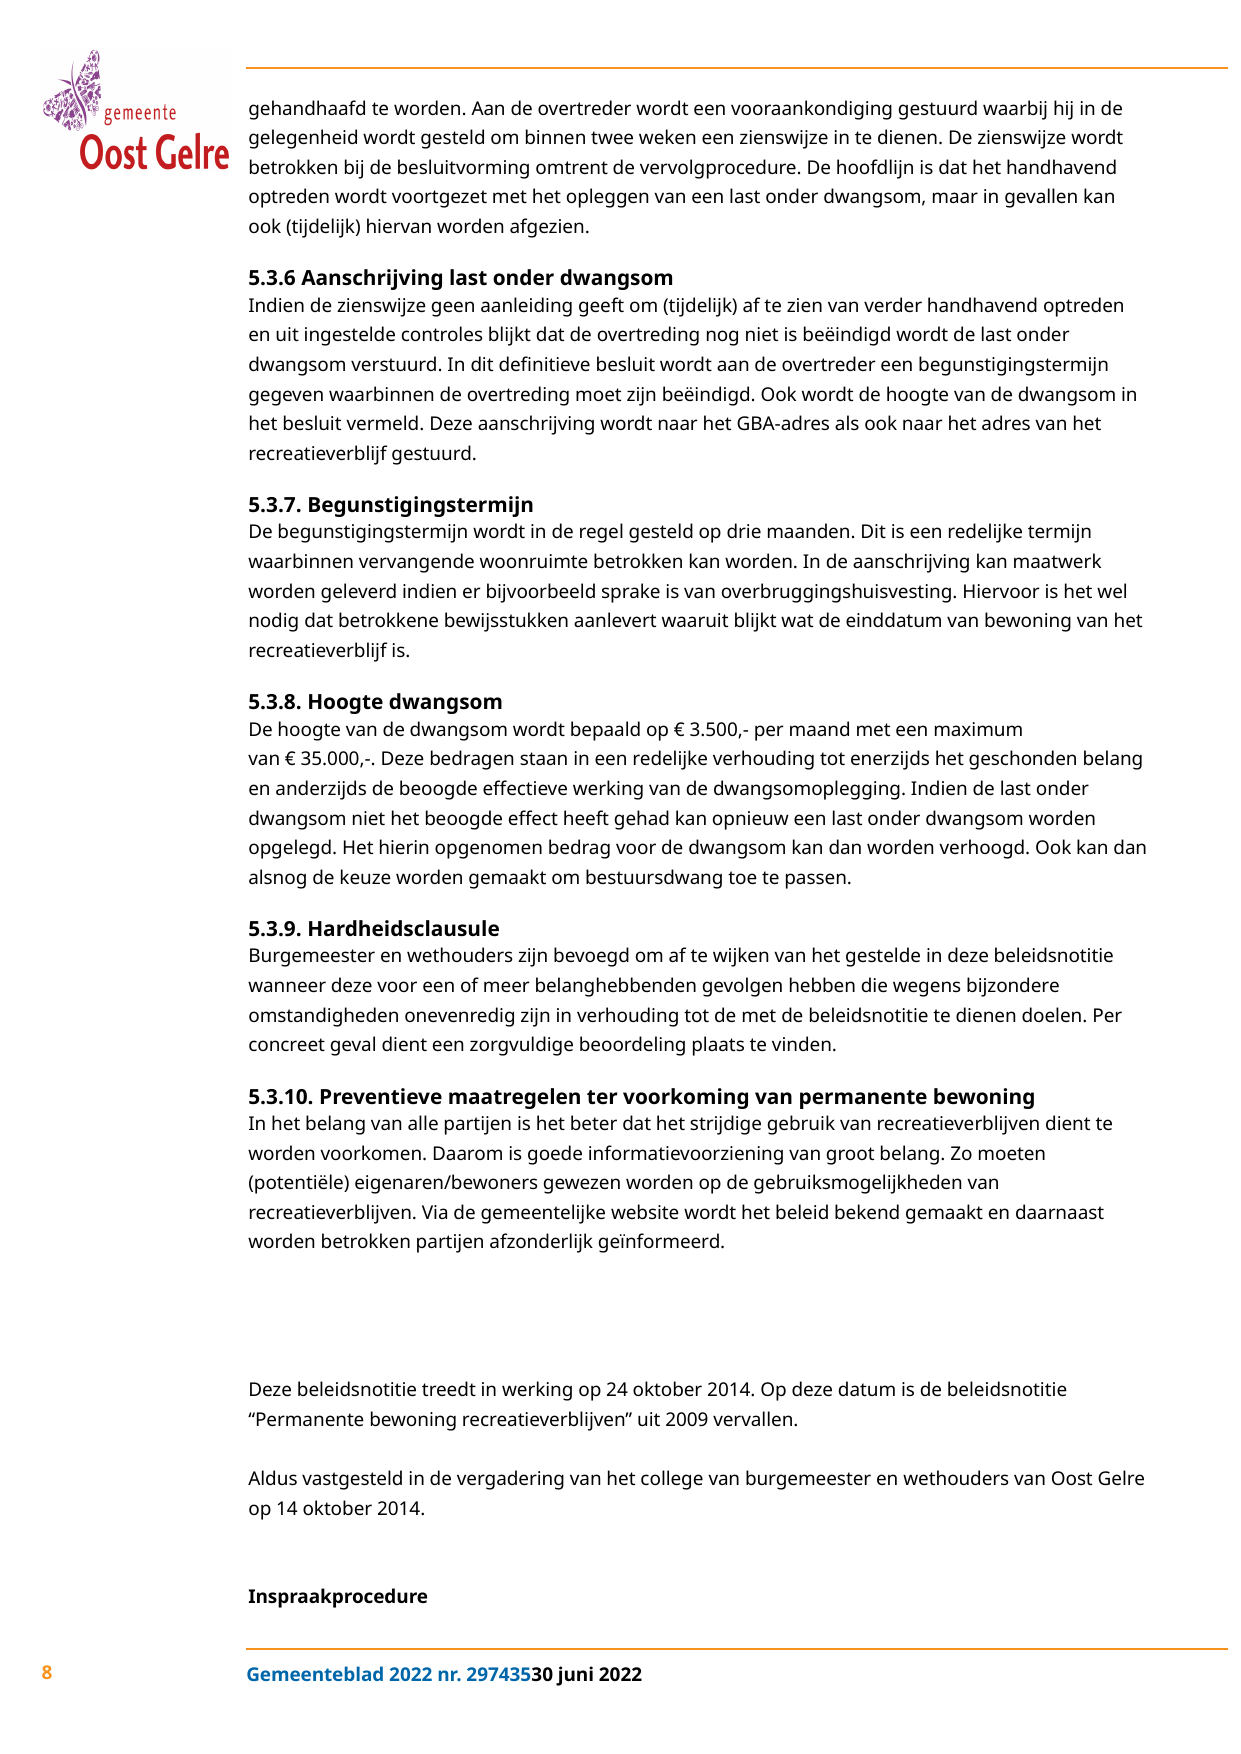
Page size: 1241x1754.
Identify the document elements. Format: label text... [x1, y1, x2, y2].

text Aldus vastgesteld in de vergadering van het college van burgemeester en wethouders van Oost Gelre op 14 oktober 2014. [248, 1465, 1152, 1521]
text 5.3.10. Preventieve maatregelen ter voorkoming van permanente bewoning [248, 1082, 1152, 1110]
text 5.3.7. Begunstigingstermijn [248, 490, 1152, 519]
text De hoogte van de dwangsom wordt bepaald op € 3.500,- per maand met een maximum [248, 716, 1152, 742]
text gehandhaafd te worden. Aan de overtreder wordt een vooraankondiging gestuurd waarbij hij in de gelegenheid wordt gesteld om binnen twee weken een zienswijze in te dienen. De zienswijze wordt betrokken bij de besluitvorming omtrent de vervolgprocedure. De hoofdlijn is dat het handhavend optreden wordt voortgezet met het opleggen van een last onder dwangsom, maar in gevallen kan ook (tijdelijk) hiervan worden afgezien. [248, 95, 1152, 239]
text Inspraakprocedure [248, 1584, 1152, 1609]
text In het belang van alle partijen is het beter dat het strijdige gebruik van recreatieverblijven dient te worden voorkomen. Daarom is goede informatievoorziening van groot belang. Zo moeten (potentiële) eigenaren/bewoners gewezen worden op de gebruiksmogelijkheden van recreatieverblijven. Via de gemeentelijke website wordt het beleid bekend gemaakt en daarnaast worden betrokken partijen afzonderlijk geïnformeerd. [248, 1110, 1152, 1254]
text 5.3.8. Hoogte dwangsom [248, 687, 1152, 716]
text 5.3.6 Aanschrijving last onder dwangsom [248, 263, 1152, 292]
text Indien de zienswijze geen aanleiding geeft om (tijdelijk) af te zien van verder handhavend optreden en uit ingestelde controles blijkt dat de overtreding nog niet is beëindigd wordt de last onder dwangsom verstuurd. In dit definitieve besluit wordt aan de overtreder een begunstigingstermijn gegeven waarbinnen de overtreding moet zijn beëindigd. Ook wordt de hoogte van de dwangsom in het besluit vermeld. Deze aanschrijving wordt naar het GBA-adres als ook naar het adres van het recreatieverblijf gestuurd. [248, 292, 1152, 466]
text van € 35.000,-. Deze bedragen staan in een redelijke verhouding tot enerzijds het geschonden belang en anderzijds de beoogde effectieve werking van de dwangsomoplegging. Indien de last onder dwangsom niet het beoogde effect heeft gehad kan opnieuw een last onder dwangsom worden opgelegd. Het hierin opgenomen bedrag voor de dwangsom kan dan worden verhoogd. Ook kan dan alsnog de keuze worden gemaakt om bestuursdwang toe te passen. [248, 746, 1152, 889]
text De begunstigingstermijn wordt in de regel gesteld op drie maanden. Dit is een redelijke termijn waarbinnen vervangende woonruimte betrokken kan worden. In de aanschrijving kan maatwerk worden geleverd indien er bijvoorbeeld sprake is van overbruggingshuisvesting. Hiervoor is het wel nodig dat betrokkene bewijsstukken aanlevert waaruit blijkt wat de einddatum van bewoning van het recreatieverblijf is. [248, 519, 1152, 663]
text Burgemeester en wethouders zijn bevoegd om af te wijken van het gestelde in deze beleidsnotitie wanneer deze voor een of meer belanghebbenden gevolgen hebben die wegens bijzondere omstandigheden onevenredig zijn in verhouding tot de met de beleidsnotitie te dienen doelen. Per concreet geval dient een zorgvuldige beoordeling plaats te vinden. [248, 943, 1152, 1057]
text Deze beleidsnotitie treedt in werking op 24 oktober 2014. Op deze datum is de beleidsnotitie “Permanente bewoning recreatieverblijven” uit 2009 vervallen. [248, 1377, 1152, 1432]
picture [41, 47, 231, 172]
text 5.3.9. Hardheidsclausule [248, 914, 1152, 943]
